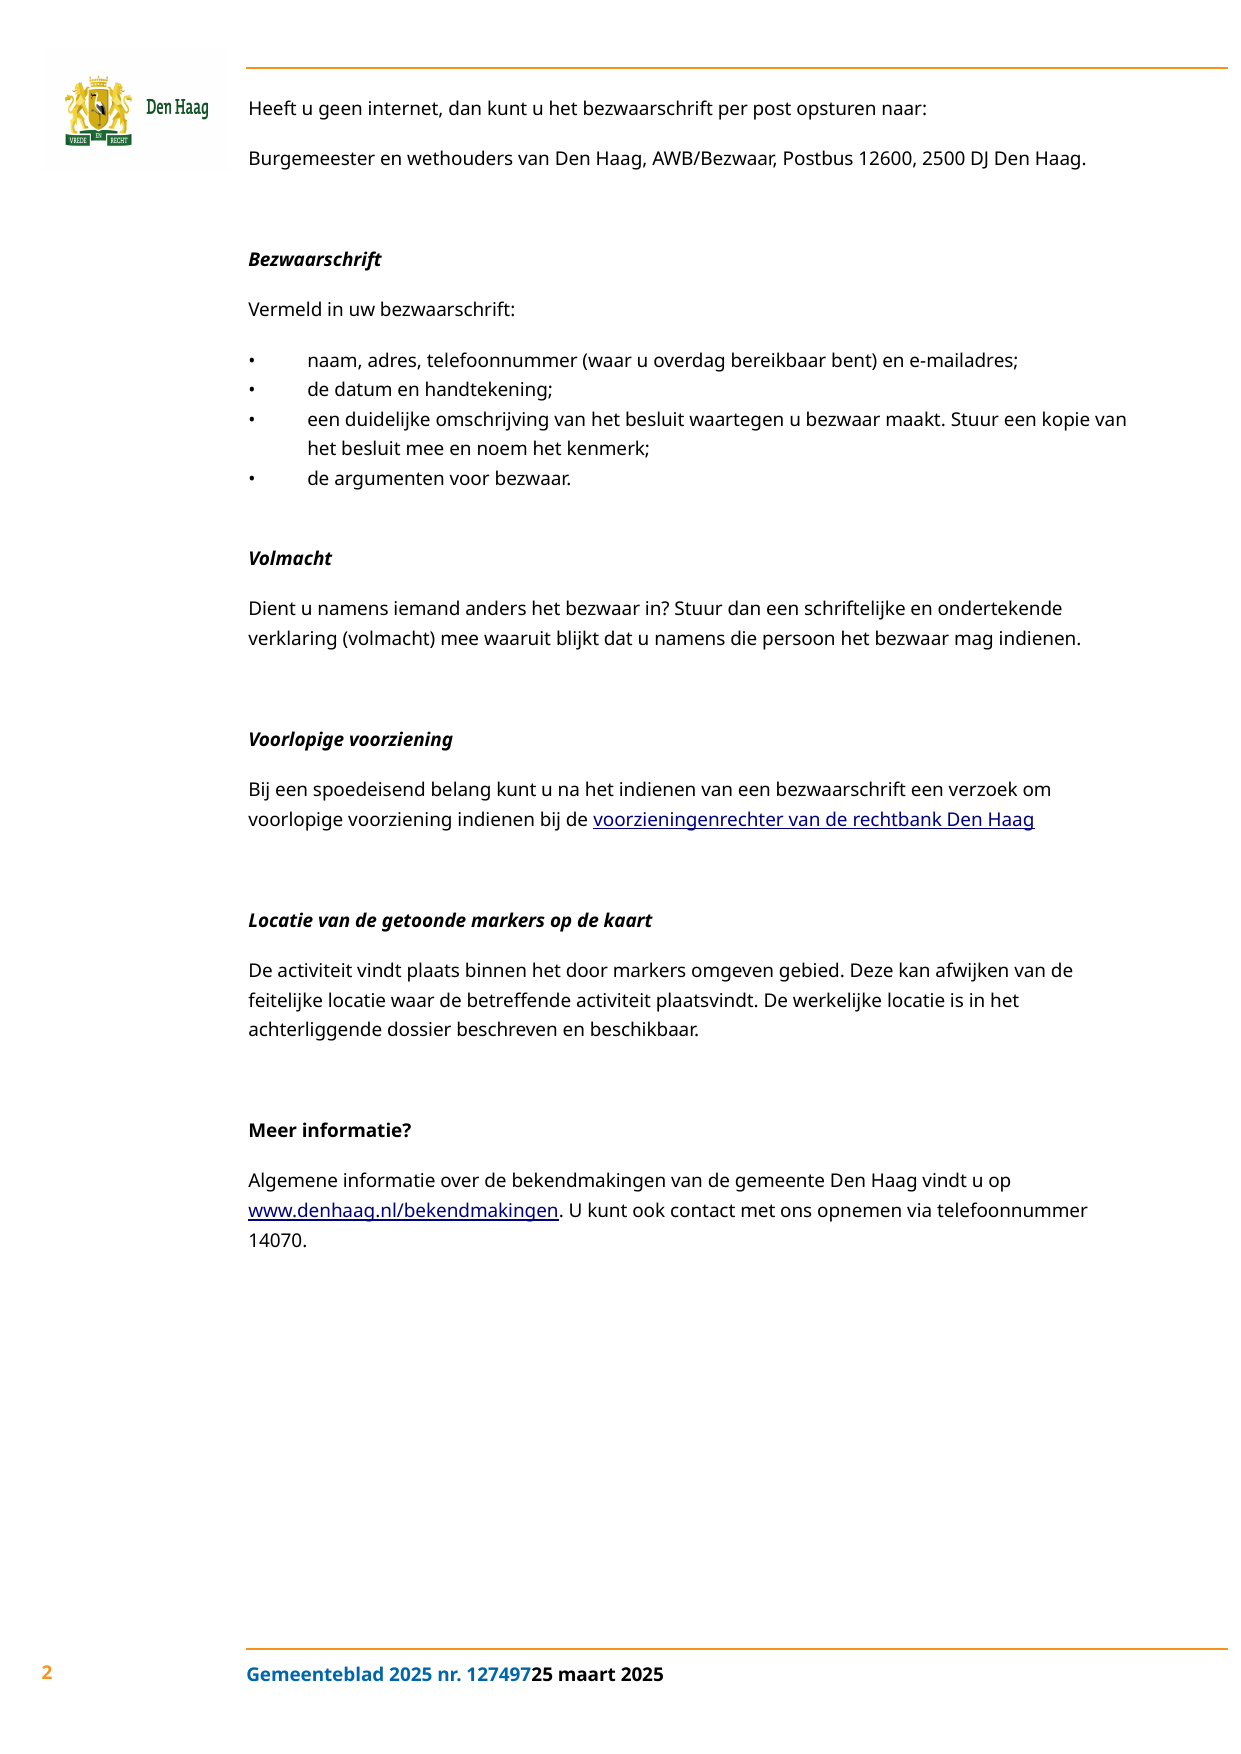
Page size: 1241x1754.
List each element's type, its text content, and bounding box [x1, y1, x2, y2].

list een duidelijke omschrijving van het besluit waartegen u bezwaar maakt. Stuur een kopie van het besluit mee en noem het kenmerk; [248, 406, 1152, 461]
text Bezwaarschrift [248, 246, 1152, 272]
list de argumenten voor bezwaar. [248, 465, 1152, 491]
text Heeft u geen internet, dan kunt u het bezwaarschrift per post opsturen naar: [248, 95, 1152, 121]
picture [41, 47, 231, 172]
text Vermeld in uw bezwaarschrift: [248, 296, 1152, 322]
list de datum en handtekening; [248, 376, 1152, 402]
text Bij een spoedeisend belang kunt u na het indienen van een bezwaarschrift een verzoek om voorlopige voorziening indienen bij de voorzieningenrechter van de rechtbank Den Haag [248, 776, 1152, 832]
text De activiteit vindt plaats binnen het door markers omgeven gebied. Deze kan afwijken van de feitelijke locatie waar de betreffende activiteit plaatsvindt. De werkelijke locatie is in het achterliggende dossier beschreven en beschikbaar. [248, 957, 1152, 1042]
text Volmacht [248, 545, 1152, 571]
text Voorlopige voorziening [248, 726, 1152, 752]
text Burgemeester en wethouders van Den Haag, AWB/Bezwaar, Postbus 12600, 2500 DJ Den Haag. [248, 145, 1152, 171]
text Meer informatie? [248, 1117, 1152, 1143]
text Dient u namens iemand anders het bezwaar in? Stuur dan een schriftelijke en ondertekende verklaring (volmacht) mee waaruit blijkt dat u namens die persoon het bezwaar mag indienen. [248, 596, 1152, 651]
text Locatie van de getoonde markers op de kaart [248, 907, 1152, 933]
text Algemene informatie over de bekendmakingen van de gemeente Den Haag vindt u op www.denhaag.nl/bekendmakingen. U kunt ook contact met ons opnemen via telefoonnummer 14070. [248, 1168, 1152, 1253]
list naam, adres, telefoonnummer (waar u overdag bereikbaar bent) en e-mailadres; [248, 347, 1152, 373]
